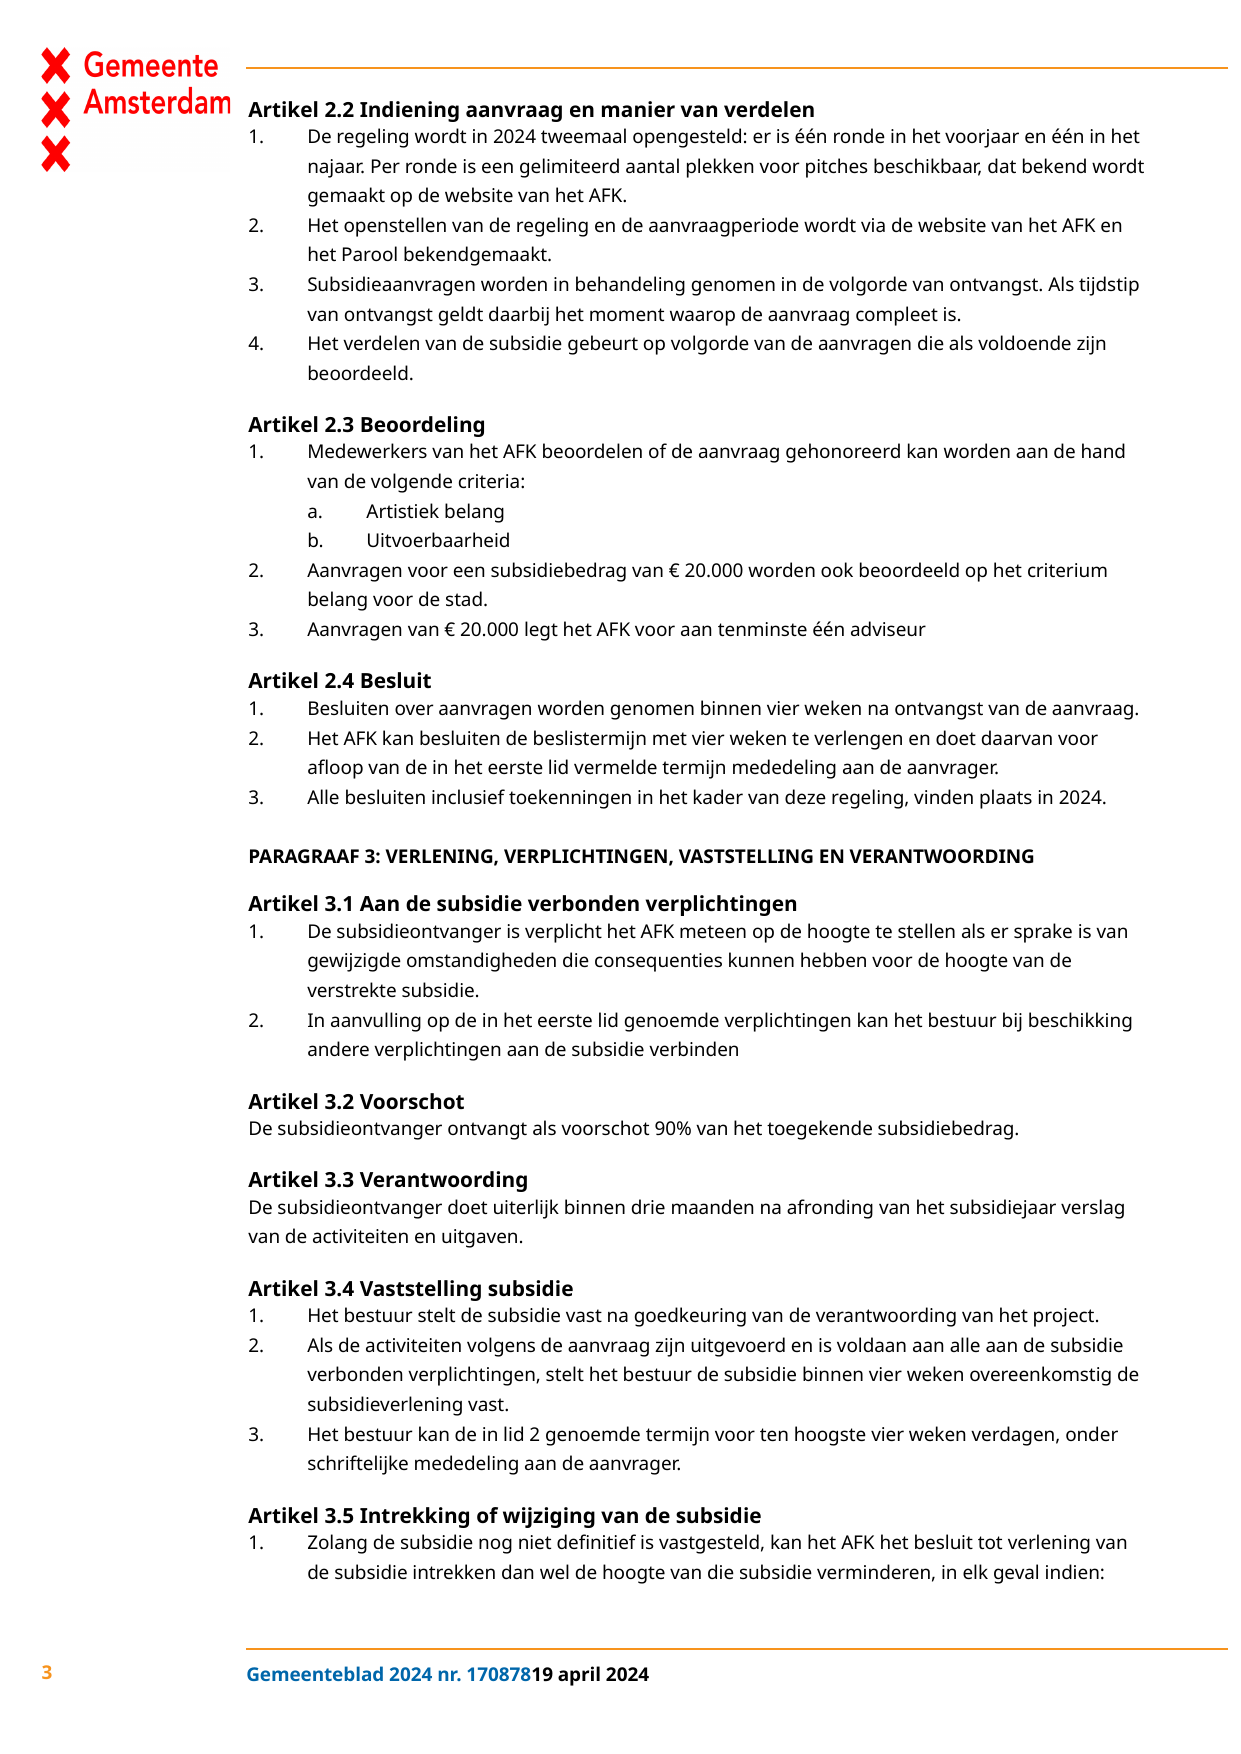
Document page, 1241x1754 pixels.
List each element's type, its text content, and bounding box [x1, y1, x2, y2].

list Het bestuur stelt de subsidie vast na goedkeuring van de verantwoording van het project. [248, 1302, 1152, 1328]
list Het AFK kan besluiten de beslistermijn met vier weken te verlengen en doet daarvan voor afloop van de in het eerste lid vermelde termijn mededeling aan de aanvrager. [248, 725, 1152, 780]
text Artikel 3.1 Aan de subsidie verbonden verplichtingen [248, 889, 1152, 918]
list Als de activiteiten volgens de aanvraag zijn uitgevoerd en is voldaan aan alle aan de subsidie verbonden verplichtingen, stelt het bestuur de subsidie binnen vier weken overeenkomstig de subsidieverlening vast. [248, 1332, 1152, 1417]
list Artistiek belang [307, 498, 1152, 524]
list Het openstellen van de regeling en de aanvraagperiode wordt via de website van het AFK en het Parool bekendgemaakt. [248, 212, 1152, 267]
text De subsidieontvanger ontvangt als voorschot 90% van het toegekende subsidiebedrag. [248, 1115, 1152, 1141]
picture [41, 47, 231, 172]
list Het bestuur kan de in lid 2 genoemde termijn voor ten hoogste vier weken verdagen, onder schriftelijke mededeling aan de aanvrager. [248, 1421, 1152, 1476]
text Artikel 2.3 Beoordeling [248, 410, 1152, 439]
text Artikel 3.5 Intrekking of wijziging van de subsidie [248, 1501, 1152, 1529]
text Artikel 2.2 Indiening aanvraag en manier van verdelen [248, 95, 1152, 123]
list De regeling wordt in 2024 tweemaal opengesteld: er is één ronde in het voorjaar en één in het najaar. Per ronde is een gelimiteerd aantal plekken voor pitches beschikbaar, dat bekend wordt gemaakt op de website van het AFK. [248, 123, 1152, 208]
list Medewerkers van het AFK beoordelen of de aanvraag gehonoreerd kan worden aan de hand van de volgende criteria: [248, 439, 1152, 494]
list Aanvragen voor een subsidiebedrag van € 20.000 worden ook beoordeeld op het criterium belang voor de stad. [248, 557, 1152, 612]
list De subsidieontvanger is verplicht het AFK meteen op de hoogte te stellen als er sprake is van gewijzigde omstandigheden die consequenties kunnen hebben voor de hoogte van de verstrekte subsidie. [248, 918, 1152, 1003]
list Subsidieaanvragen worden in behandeling genomen in de volgorde van ontvangst. Als tijdstip van ontvangst geldt daarbij het moment waarop de aanvraag compleet is. [248, 271, 1152, 326]
text Artikel 2.4 Besluit [248, 667, 1152, 695]
text PARAGRAAF 3: VERLENING, VERPLICHTINGEN, VASTSTELLING EN VERANTWOORDING [248, 843, 1152, 869]
text Artikel 3.3 Verantwoording [248, 1166, 1152, 1194]
text Artikel 3.4 Vaststelling subsidie [248, 1274, 1152, 1302]
text De subsidieontvanger doet uiterlijk binnen drie maanden na afronding van het subsidiejaar verslag van de activiteiten en uitgaven. [248, 1194, 1152, 1249]
list Uitvoerbaarheid [307, 527, 1152, 553]
list Zolang de subsidie nog niet definitief is vastgesteld, kan het AFK het besluit tot verlening van de subsidie intrekken dan wel de hoogte van die subsidie verminderen, in elk geval indien: [248, 1529, 1152, 1584]
text Artikel 3.2 Voorschot [248, 1087, 1152, 1115]
list In aanvulling op de in het eerste lid genoemde verplichtingen kan het bestuur bij beschikking andere verplichtingen aan de subsidie verbinden [248, 1007, 1152, 1062]
list Alle besluiten inclusief toekenningen in het kader van deze regeling, vinden plaats in 2024. [248, 784, 1152, 809]
list Besluiten over aanvragen worden genomen binnen vier weken na ontvangst van de aanvraag. [248, 695, 1152, 721]
list Het verdelen van de subsidie gebeurt op volgorde van de aanvragen die als voldoende zijn beoordeeld. [248, 330, 1152, 386]
list Aanvragen van € 20.000 legt het AFK voor aan tenminste één adviseur [248, 616, 1152, 642]
